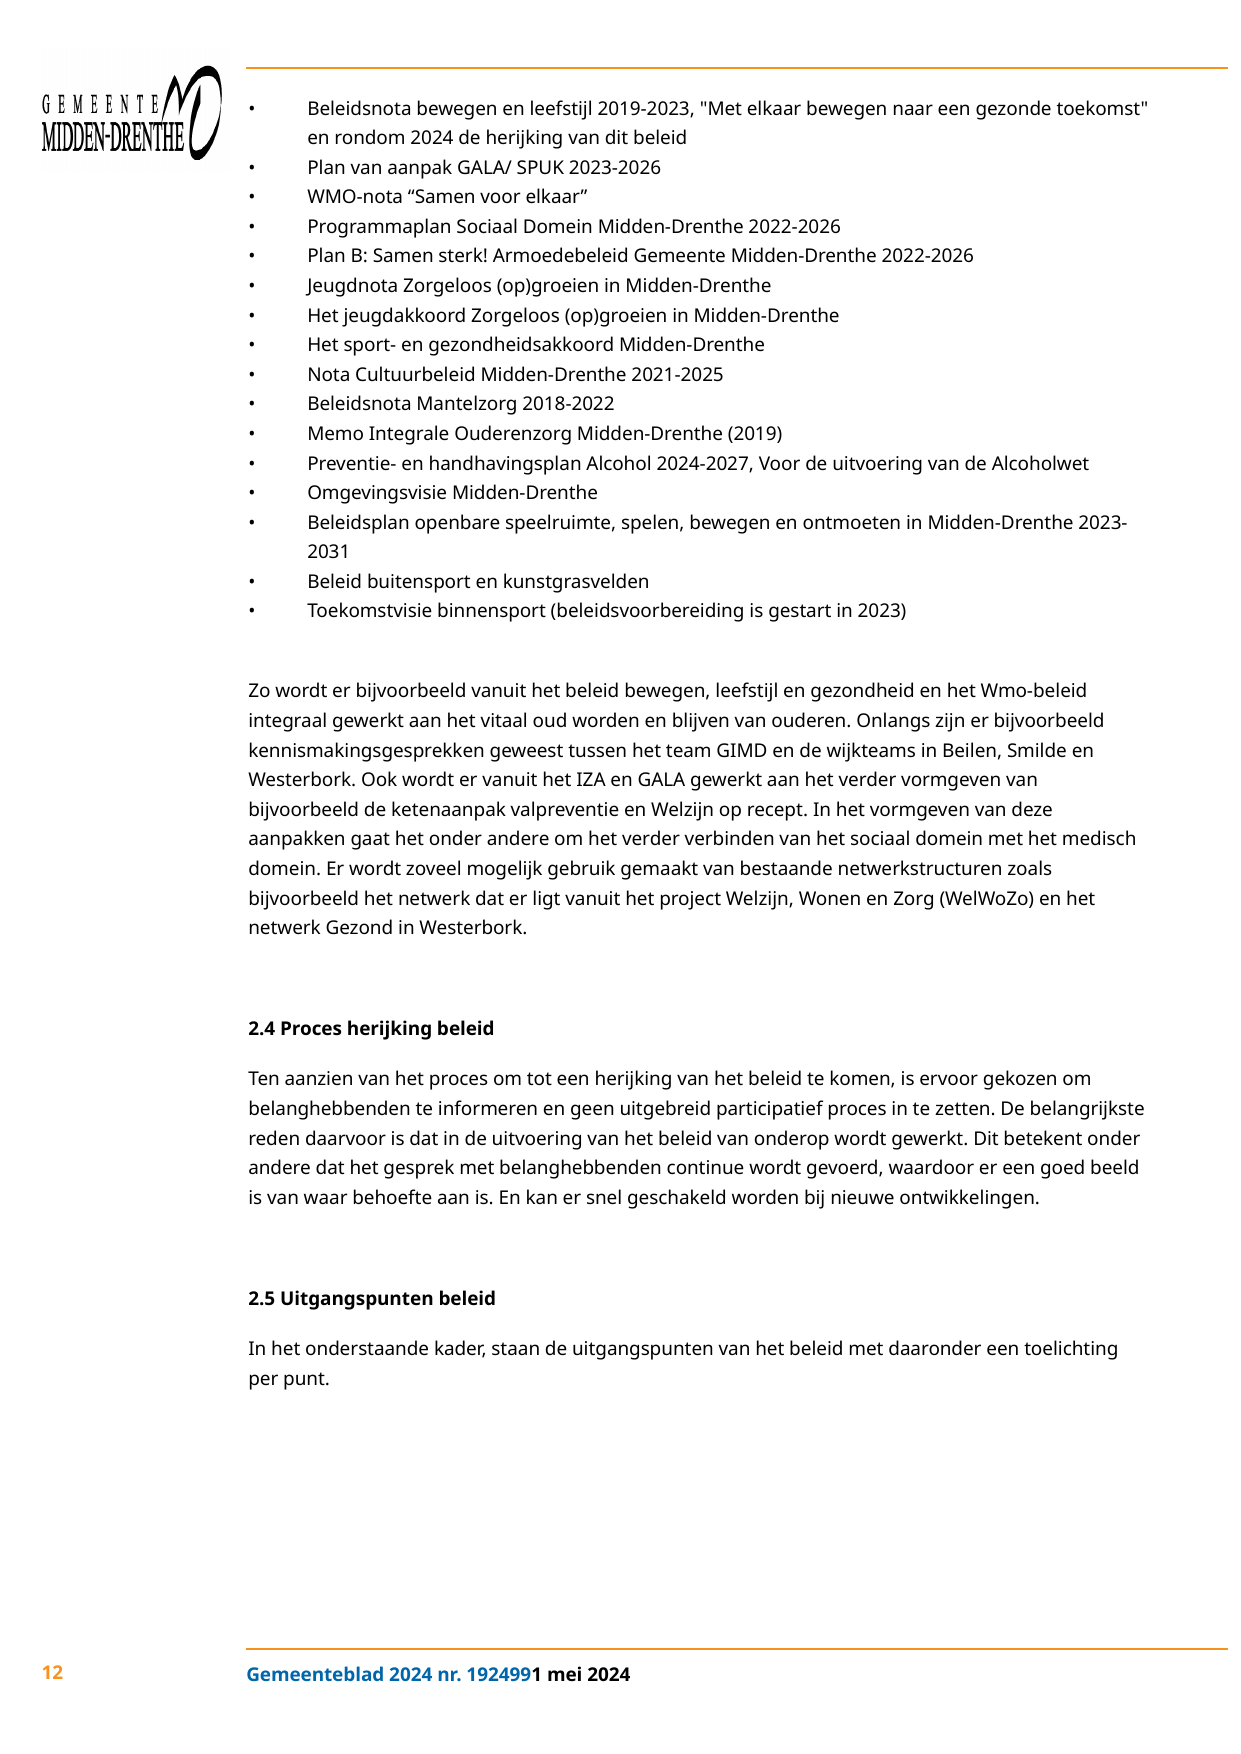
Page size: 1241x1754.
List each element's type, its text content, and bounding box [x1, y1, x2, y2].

list Beleidsplan openbare speelruimte, spelen, bewegen en ontmoeten in Midden-Drenthe 2023-2031 [248, 509, 1152, 564]
list WMO-nota “Samen voor elkaar” [248, 183, 1152, 209]
list Nota Cultuurbeleid Midden-Drenthe 2021-2025 [248, 361, 1152, 387]
list Jeugdnota Zorgeloos (op)groeien in Midden-Drenthe [248, 272, 1152, 298]
list Omgevingsvisie Midden-Drenthe [248, 479, 1152, 505]
text In het onderstaande kader, staan de uitgangspunten van het beleid met daaronder een toelichting per punt. [248, 1335, 1152, 1391]
list Het sport- en gezondheidsakkoord Midden-Drenthe [248, 331, 1152, 357]
list Memo Integrale Ouderenzorg Midden-Drenthe (2019) [248, 420, 1152, 446]
list Toekomstvisie binnensport (beleidsvoorbereiding is gestart in 2023) [248, 598, 1152, 623]
list Programmaplan Sociaal Domein Midden-Drenthe 2022-2026 [248, 213, 1152, 239]
list Plan B: Samen sterk! Armoedebeleid Gemeente Midden-Drenthe 2022-2026 [248, 243, 1152, 268]
list Plan van aanpak GALA/ SPUK 2023-2026 [248, 154, 1152, 180]
text Zo wordt er bijvoorbeeld vanuit het beleid bewegen, leefstijl en gezondheid en het Wmo-beleid integraal gewerkt aan het vitaal oud worden en blijven van ouderen. Onlangs zijn er bijvoorbeeld kennismakingsgesprekken geweest tussen het team GIMD en de wijkteams in Beilen, Smilde en Westerbork. Ook wordt er vanuit het IZA en GALA gewerkt aan het verder vormgeven van bijvoorbeeld de ketenaanpak valpreventie en Welzijn op recept. In het vormgeven van deze aanpakken gaat het onder andere om het verder verbinden van het sociaal domein met het medisch domein. Er wordt zoveel mogelijk gebruik gemaakt van bestaande netwerkstructuren zoals bijvoorbeeld het netwerk dat er ligt vanuit het project Welzijn, Wonen en Zorg (WelWoZo) en het netwerk Gezond in Westerbork. [248, 678, 1152, 940]
list Het jeugdakkoord Zorgeloos (op)groeien in Midden-Drenthe [248, 302, 1152, 328]
list Beleidsnota bewegen en leefstijl 2019-2023, "Met elkaar bewegen naar een gezonde toekomst" en rondom 2024 de herijking van dit beleid [248, 95, 1152, 150]
list Preventie- en handhavingsplan Alcohol 2024-2027, Voor de uitvoering van de Alcoholwet [248, 450, 1152, 476]
text 2.4 Proces herijking beleid [248, 1015, 1152, 1041]
text Ten aanzien van het proces om tot een herijking van het beleid te komen, is ervoor gekozen om belanghebbenden te informeren en geen uitgebreid participatief proces in te zetten. De belangrijkste reden daarvoor is dat in de uitvoering van het beleid van onderop wordt gewerkt. Dit betekent onder andere dat het gesprek met belanghebbenden continue wordt gevoerd, waardoor er een goed beeld is van waar behoefte aan is. En kan er snel geschakeld worden bij nieuwe ontwikkelingen. [248, 1066, 1152, 1210]
picture [41, 47, 231, 172]
list Beleid buitensport en kunstgrasvelden [248, 568, 1152, 594]
list Beleidsnota Mantelzorg 2018-2022 [248, 391, 1152, 416]
text 2.5 Uitgangspunten beleid [248, 1285, 1152, 1311]
